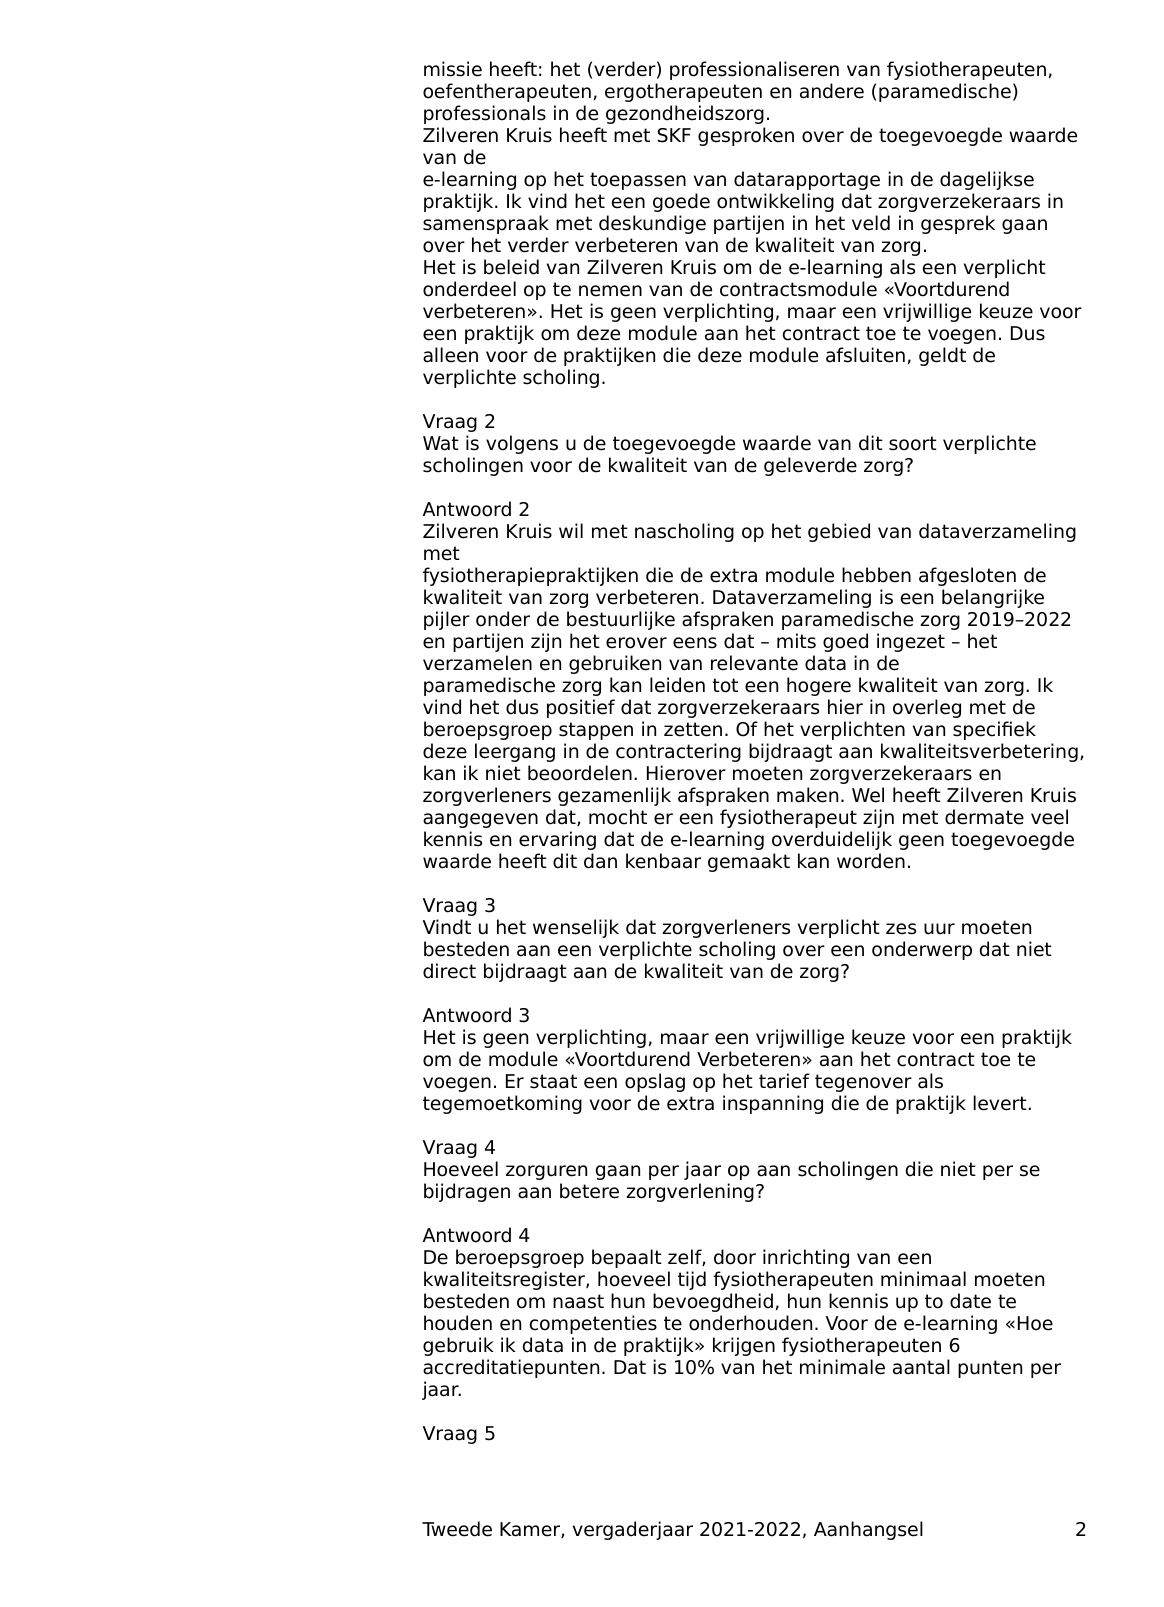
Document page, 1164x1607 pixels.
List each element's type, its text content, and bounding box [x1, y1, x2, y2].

text missie heeft: het (verder) professionaliseren van fysiotherapeuten, oefentherapeuten, ergotherapeuten en andere (paramedische) professionals in de gezondheidszorg. [422, 59, 1087, 125]
text Zilveren Kruis wil met nascholing op het gebied van dataverzameling met [422, 521, 1087, 565]
text Wat is volgens u de toegevoegde waarde van dit soort verplichte scholingen voor de kwaliteit van de geleverde zorg? [422, 433, 1087, 477]
text Het is beleid van Zilveren Kruis om de e-learning als een verplicht onderdeel op te nemen van de contractsmodule «Voortdurend verbeteren». Het is geen verplichting, maar een vrijwillige keuze voor een praktijk om deze module aan het contract toe te voegen. Dus alleen voor de praktijken die deze module afsluiten, geldt de verplichte scholing. [422, 257, 1087, 389]
text Zilveren Kruis heeft met SKF gesproken over de toegevoegde waarde van de [422, 125, 1087, 169]
text Antwoord 2 [422, 499, 1087, 521]
text Het is geen verplichting, maar een vrijwillige keuze voor een praktijk om de module «Voortdurend Verbeteren» aan het contract toe te voegen. Er staat een opslag op het tarief tegenover als tegemoetkoming voor de extra inspanning die de praktijk levert. [422, 1027, 1087, 1115]
text Vraag 4 [422, 1137, 1087, 1159]
text Antwoord 4 [422, 1225, 1087, 1247]
text paramedische zorg kan leiden tot een hogere kwaliteit van zorg. Ik vind het dus positief dat zorgverzekeraars hier in overleg met de beroepsgroep stappen in zetten. Of het verplichten van specifiek deze leergang in de contractering bijdraagt aan kwaliteitsverbetering, kan ik niet beoordelen. Hierover moeten zorgverzekeraars en zorgverleners gezamenlijk afspraken maken. Wel heeft Zilveren Kruis aangegeven dat, mocht er een fysiotherapeut zijn met dermate veel kennis en ervaring dat de e-learning overduidelijk geen toegevoegde waarde heeft dit dan kenbaar gemaakt kan worden. [422, 675, 1087, 873]
text Antwoord 3 [422, 1005, 1087, 1027]
text fysiotherapiepraktijken die de extra module hebben afgesloten de kwaliteit van zorg verbeteren. Dataverzameling is een belangrijke pijler onder de bestuurlijke afspraken paramedische zorg 2019–2022 en partijen zijn het erover eens dat – mits goed ingezet – het verzamelen en gebruiken van relevante data in de [422, 565, 1087, 675]
text e-learning op het toepassen van datarapportage in de dagelijkse praktijk. Ik vind het een goede ontwikkeling dat zorgverzekeraars in samenspraak met deskundige partijen in het veld in gesprek gaan over het verder verbeteren van de kwaliteit van zorg. [422, 169, 1087, 257]
text Vraag 3 [422, 895, 1087, 917]
text De beroepsgroep bepaalt zelf, door inrichting van een kwaliteitsregister, hoeveel tijd fysiotherapeuten minimaal moeten besteden om naast hun bevoegdheid, hun kennis up to date te houden en competenties te onderhouden. Voor de e-learning «Hoe gebruik ik data in de praktijk» krijgen fysiotherapeuten 6 accreditatiepunten. Dat is 10% van het minimale aantal punten per jaar. [422, 1247, 1087, 1401]
text Vraag 5 [422, 1423, 1087, 1445]
text Hoeveel zorguren gaan per jaar op aan scholingen die niet per se bijdragen aan betere zorgverlening? [422, 1159, 1087, 1203]
text Vindt u het wenselijk dat zorgverleners verplicht zes uur moeten besteden aan een verplichte scholing over een onderwerp dat niet direct bijdraagt aan de kwaliteit van de zorg? [422, 917, 1087, 983]
text Vraag 2 [422, 411, 1087, 433]
